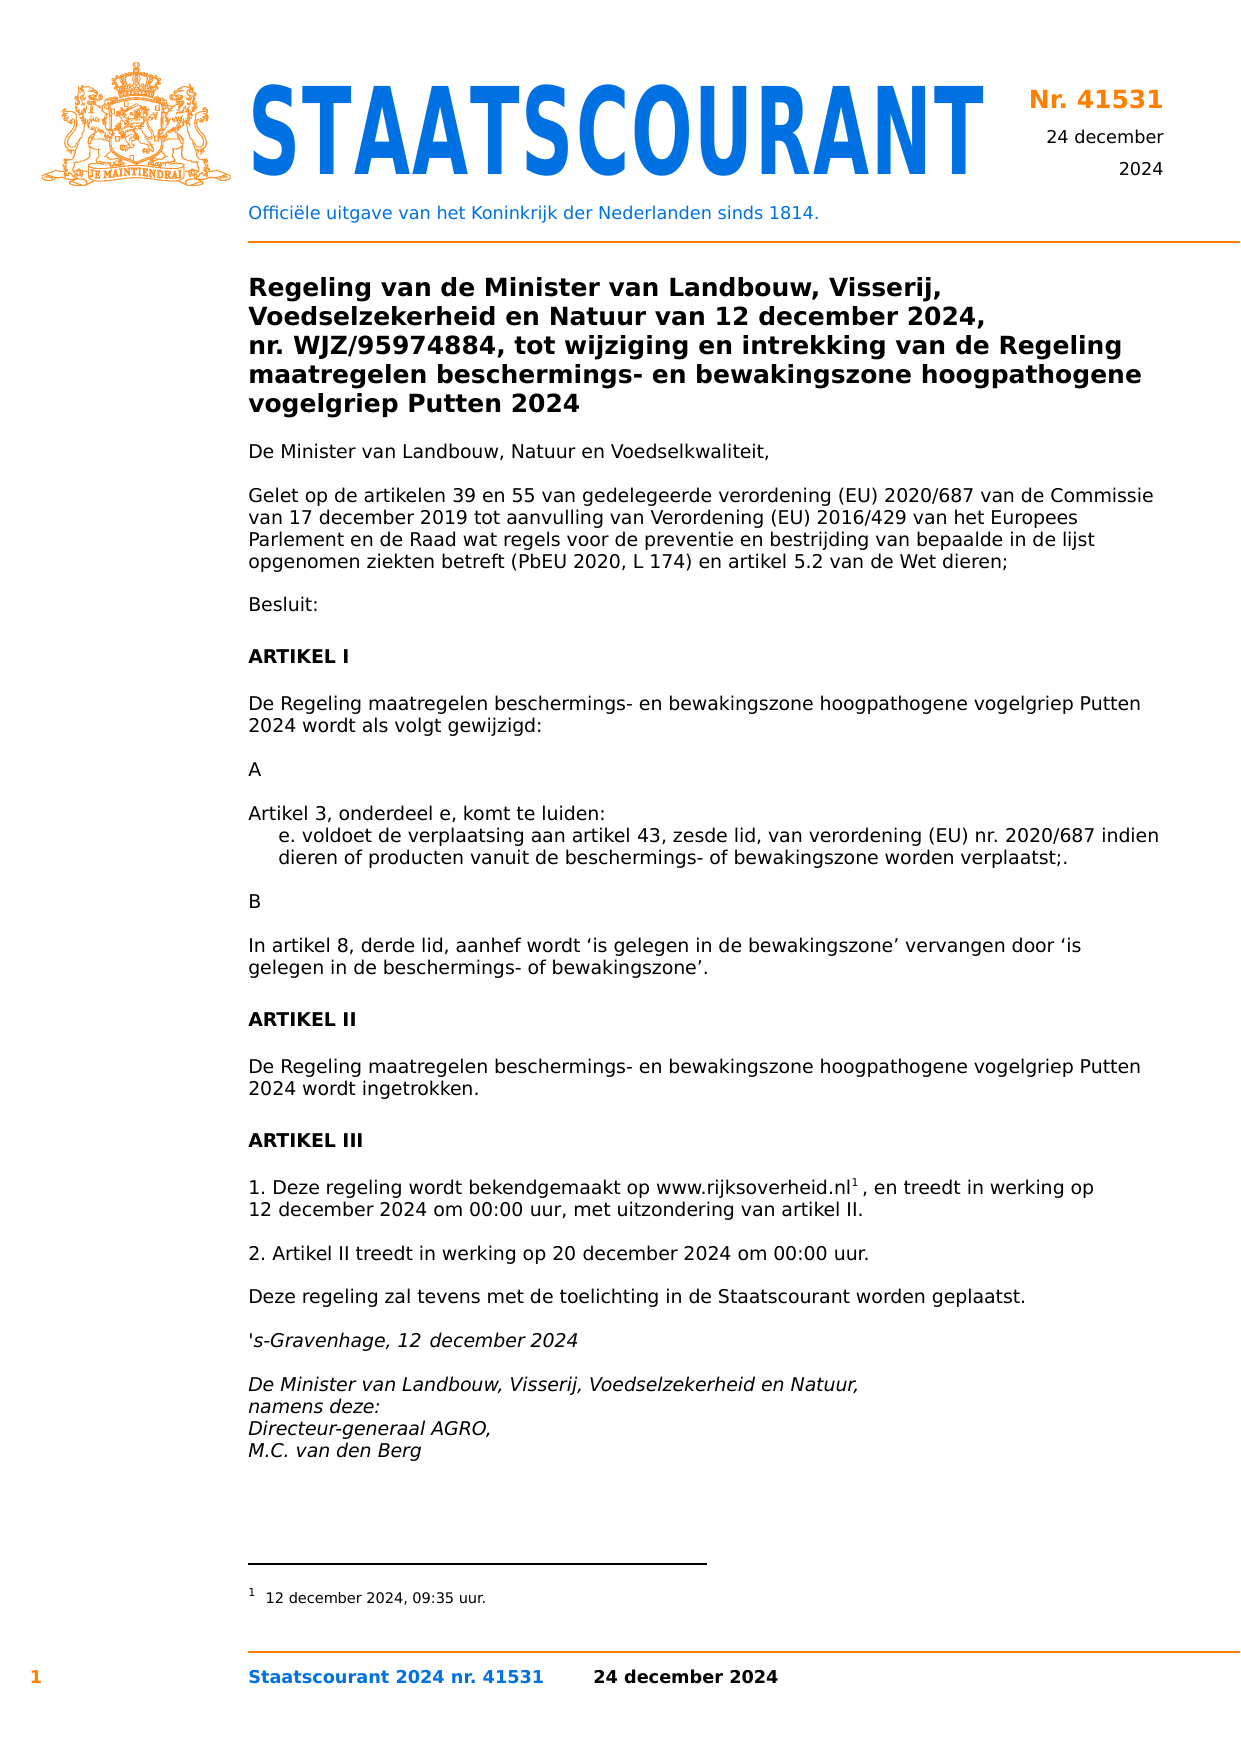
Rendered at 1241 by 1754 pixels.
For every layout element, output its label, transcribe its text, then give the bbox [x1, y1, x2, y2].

text 's-Gravenhage, 12 december 2024 [248, 1330, 1163, 1352]
table_header STAATSCOURANT [248, 62, 998, 203]
table_header [25, 62, 248, 241]
subtitle ARTIKEL I [248, 646, 1163, 668]
picture [41, 62, 231, 186]
table_cell 2024 [998, 153, 1240, 203]
text 1. Deze regeling wordt bekendgemaakt op www.rijksoverheid.nl, en treedt in werking op 12 december 2024 om 00:00 uur, met uitzondering van artikel II. [248, 1177, 1163, 1221]
text Gelet op de artikelen 39 en 55 van gedelegeerde verordening (EU) 2020/687 van de Commissie van 17 december 2019 tot aanvulling van Verordening (EU) 2016/429 van het Europees Parlement en de Raad wat regels voor de preventie en bestrijding van bepaalde in de lijst opgenomen ziekten betreft (PbEU 2020, L 174) en artikel 5.2 van de Wet dieren; [248, 484, 1163, 572]
subtitle ARTIKEL III [248, 1129, 1163, 1152]
text Besluit: [248, 594, 1163, 616]
text e. voldoet de verplaatsing aan artikel 43, zesde lid, van verordening (EU) nr. 2020/687 indien dieren of producten vanuit de beschermings- of bewakingszone worden verplaatst;. [278, 825, 1163, 869]
subtitle Regeling van de Minister van Landbouw, Visserij, Voedselzekerheid en Natuur van 12 december 2024, nr. WJZ/95974884, tot wijziging en intrekking van de Regeling maatregelen beschermings- en bewakingszone hoogpathogene vogelgriep Putten 2024 [248, 273, 1163, 419]
table_cell Officiële uitgave van het Koninkrijk der Nederlanden sinds 1814. [248, 203, 1240, 241]
text In artikel 8, derde lid, aanhef wordt ‘is gelegen in de bewakingszone’ vervangen door ‘is gelegen in de beschermings- of bewakingszone’. [248, 935, 1163, 979]
table_header Nr. 41531 [998, 62, 1240, 121]
text De Regeling maatregelen beschermings- en bewakingszone hoogpathogene vogelgriep Putten 2024 wordt als volgt gewijzigd: [248, 693, 1163, 737]
text De Regeling maatregelen beschermings- en bewakingszone hoogpathogene vogelgriep Putten 2024 wordt ingetrokken. [248, 1056, 1163, 1099]
table_cell 24 december [998, 121, 1240, 153]
text De Minister van Landbouw, Visserij, Voedselzekerheid en Natuur, namens deze: Directeur-generaal AGRO, M.C. van den Berg [248, 1374, 1163, 1462]
text 12 december 2024, 09:35 uur. [248, 1586, 1163, 1608]
subtitle ARTIKEL II [248, 1009, 1163, 1031]
text Deze regeling zal tevens met de toelichting in de Staatscourant worden geplaatst. [248, 1286, 1163, 1308]
text 2. Artikel II treedt in werking op 20 december 2024 om 00:00 uur. [248, 1242, 1163, 1264]
text Artikel 3, onderdeel e, komt te luiden: [248, 803, 1163, 825]
text A [248, 759, 1163, 781]
text B [248, 891, 1163, 913]
text De Minister van Landbouw, Natuur en Voedselkwaliteit, [248, 441, 1163, 463]
